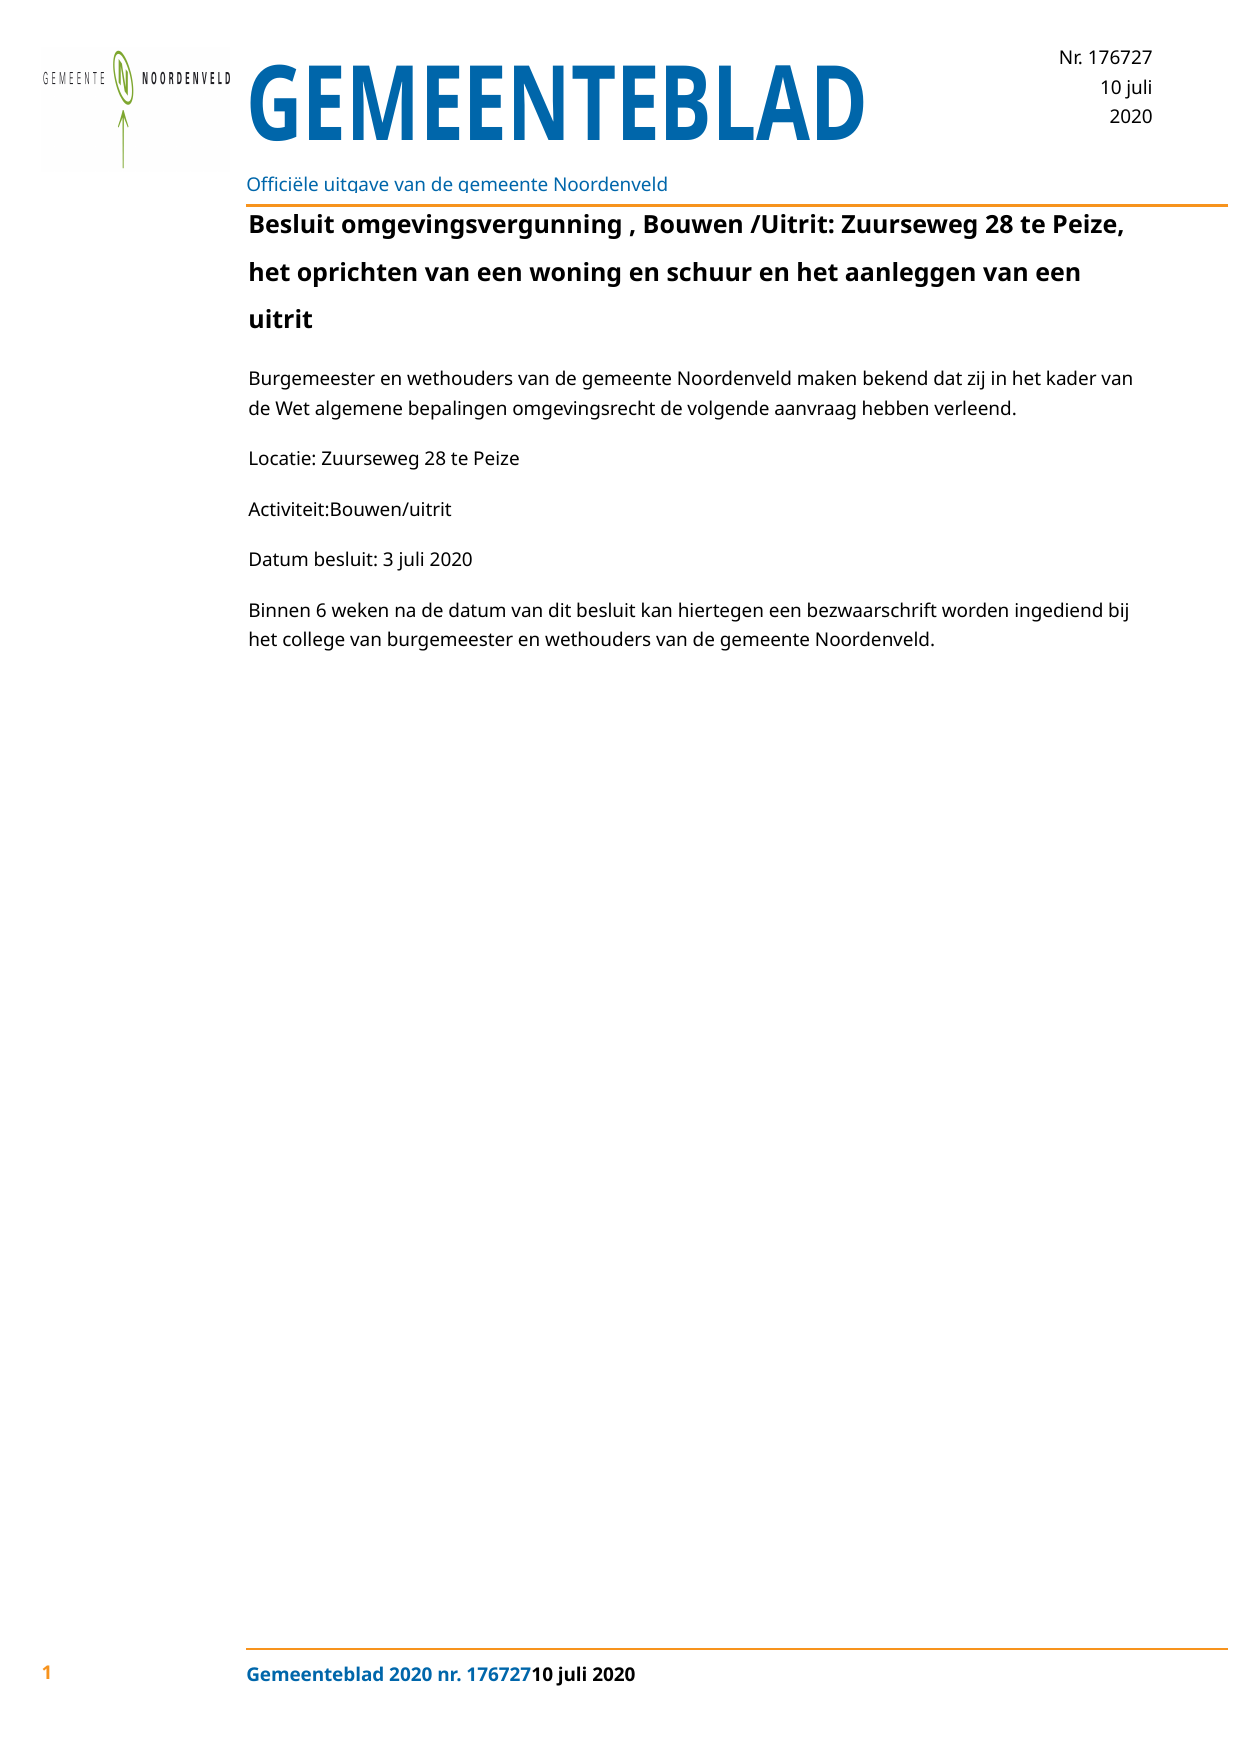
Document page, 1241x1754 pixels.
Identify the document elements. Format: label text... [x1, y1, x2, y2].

text Datum besluit: 3 juli 2020 [248, 546, 1152, 572]
text Burgemeester en wethouders van de gemeente Noordenveld maken bekend dat zij in het kader van de Wet algemene bepalingen omgevingsrecht de volgende aanvraag hebben verleend. [248, 366, 1152, 421]
text Activiteit:Bouwen/uitrit [248, 496, 1152, 522]
text Besluit omgevingsvergunning , Bouwen /Uitrit: Zuurseweg 28 te Peize, het oprichten van een woning en schuur en het aanleggen van een uitrit [248, 207, 1152, 336]
text Binnen 6 weken na de datum van dit besluit kan hiertegen een bezwaarschrift worden ingediend bij het college van burgemeester en wethouders van de gemeente Noordenveld. [248, 597, 1152, 652]
picture [41, 47, 231, 172]
text Locatie: Zuurseweg 28 te Peize [248, 446, 1152, 471]
